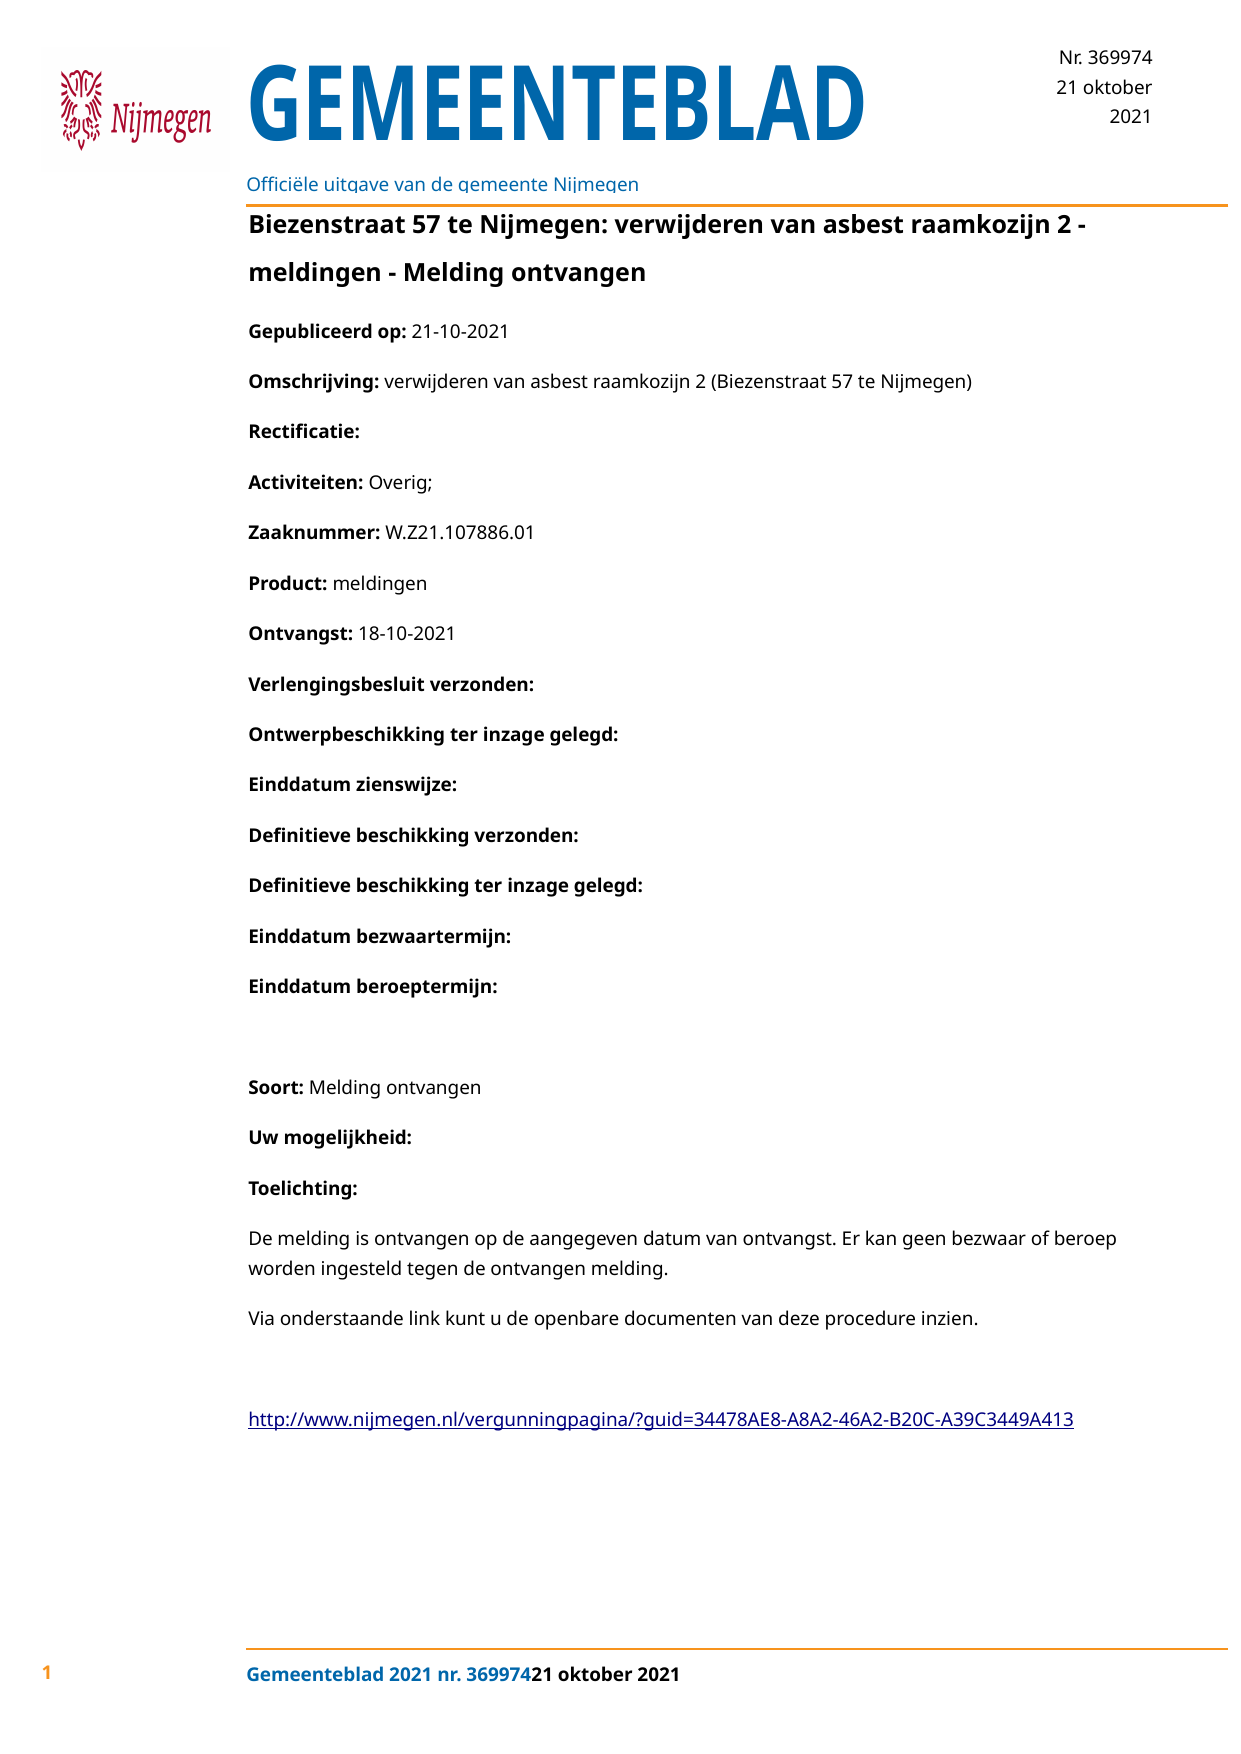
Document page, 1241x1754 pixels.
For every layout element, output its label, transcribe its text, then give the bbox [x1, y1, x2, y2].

text Product: meldingen [248, 570, 1152, 596]
text Gepubliceerd op: 21-10-2021 [248, 318, 1152, 344]
text Uw mogelijkheid: [248, 1124, 1152, 1150]
picture [41, 47, 231, 172]
text Definitieve beschikking ter inzage gelegd: [248, 872, 1152, 898]
text Zaaknummer: W.Z21.107886.01 [248, 519, 1152, 545]
text Biezenstraat 57 te Nijmegen: verwijderen van asbest raamkozijn 2 - meldingen - Melding ontvangen [248, 207, 1152, 288]
text Einddatum zienswijze: [248, 772, 1152, 797]
text Definitieve beschikking verzonden: [248, 822, 1152, 848]
text Ontvangst: 18-10-2021 [248, 620, 1152, 646]
text Rectificatie: [248, 419, 1152, 444]
text Einddatum bezwaartermijn: [248, 923, 1152, 949]
text Soort: Melding ontvangen [248, 1074, 1152, 1100]
text Activiteiten: Overig; [248, 469, 1152, 495]
text Ontwerpbeschikking ter inzage gelegd: [248, 721, 1152, 747]
text Verlengingsbesluit verzonden: [248, 671, 1152, 697]
text Toelichting: [248, 1175, 1152, 1201]
text http://www.nijmegen.nl/vergunningpagina/?guid=34478AE8-A8A2-46A2-B20C-A39C3449A413 [248, 1406, 1152, 1432]
text Via onderstaande link kunt u de openbare documenten van deze procedure inzien. [248, 1305, 1152, 1331]
text Einddatum beroeptermijn: [248, 973, 1152, 999]
text Omschrijving: verwijderen van asbest raamkozijn 2 (Biezenstraat 57 te Nijmegen) [248, 368, 1152, 394]
text De melding is ontvangen op de aangegeven datum van ontvangst. Er kan geen bezwaar of beroep worden ingesteld tegen de ontvangen melding. [248, 1225, 1152, 1281]
